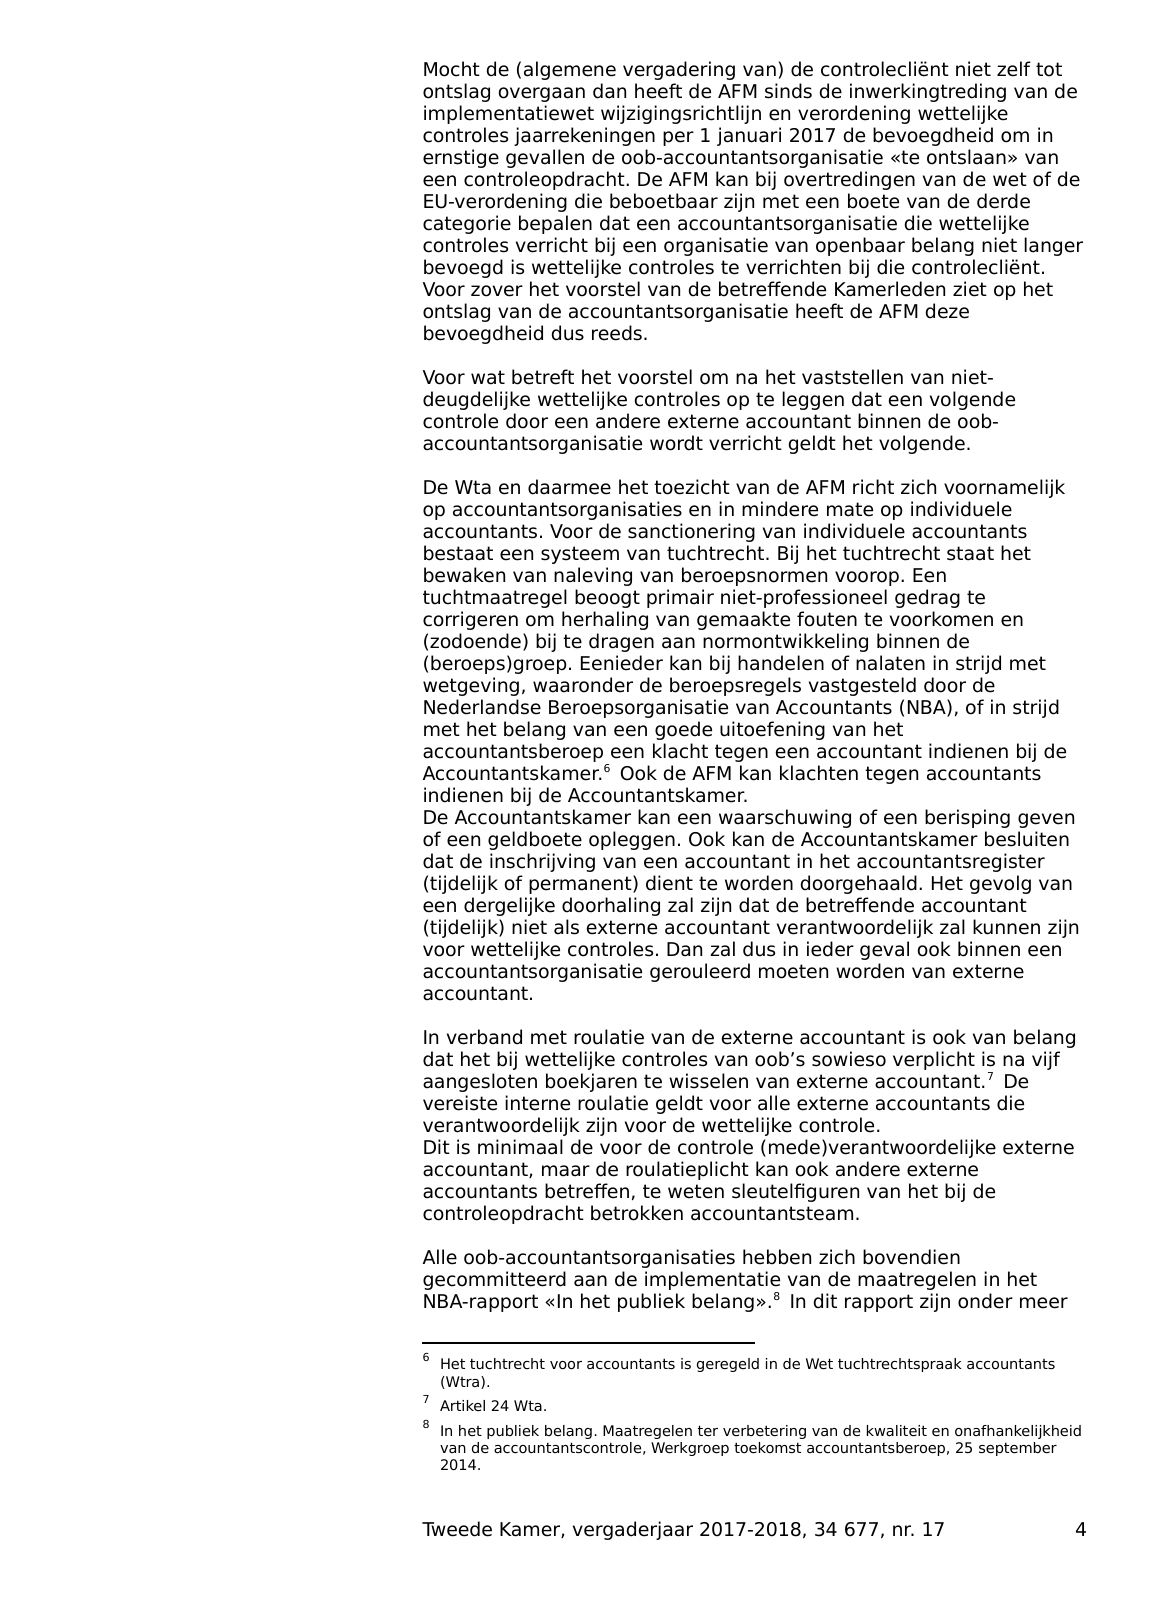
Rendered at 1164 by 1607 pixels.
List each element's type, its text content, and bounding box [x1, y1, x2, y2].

text Alle oob-accountantsorganisaties hebben zich bovendien gecommitteerd aan de implementatie van de maatregelen in het NBA-rapport «In het publiek belang». In dit rapport zijn onder meer [422, 1247, 1087, 1313]
text In het publiek belang. Maatregelen ter verbetering van de kwaliteit en onafhankelijkheid van de accountantscontrole, Werkgroep toekomst accountantsberoep, 25 september 2014. [422, 1418, 1087, 1474]
text Artikel 24 Wta. [422, 1393, 1087, 1416]
text Voor wat betreft het voorstel om na het vaststellen van niet-deugdelijke wettelijke controles op te leggen dat een volgende controle door een andere externe accountant binnen de oob-accountantsorganisatie wordt verricht geldt het volgende. [422, 367, 1087, 455]
text De Accountantskamer kan een waarschuwing of een berisping geven of een geldboete opleggen. Ook kan de Accountantskamer besluiten dat de inschrijving van een accountant in het accountantsregister (tijdelijk of permanent) dient te worden doorgehaald. Het gevolg van een dergelijke doorhaling zal zijn dat de betreffende accountant (tijdelijk) niet als externe accountant verantwoordelijk zal kunnen zijn voor wettelijke controles. Dan zal dus in ieder geval ook binnen een accountantsorganisatie gerouleerd moeten worden van externe accountant. [422, 807, 1087, 1004]
text Dit is minimaal de voor de controle (mede)verantwoordelijke externe accountant, maar de roulatieplicht kan ook andere externe accountants betreffen, te weten sleutelfiguren van het bij de controleopdracht betrokken accountantsteam. [422, 1137, 1087, 1224]
text In verband met roulatie van de externe accountant is ook van belang dat het bij wettelijke controles van oob’s sowieso verplicht is na vijf aangesloten boekjaren te wisselen van externe accountant. De vereiste interne roulatie geldt voor alle externe accountants die verantwoordelijk zijn voor de wettelijke controle. [422, 1027, 1087, 1137]
text De Wta en daarmee het toezicht van de AFM richt zich voornamelijk op accountantsorganisaties en in mindere mate op individuele accountants. Voor de sanctionering van individuele accountants bestaat een systeem van tuchtrecht. Bij het tuchtrecht staat het bewaken van naleving van beroepsnormen voorop. Een tuchtmaatregel beoogt primair niet-professioneel gedrag te corrigeren om herhaling van gemaakte fouten te voorkomen en (zodoende) bij te dragen aan normontwikkeling binnen de (beroeps)groep. Eenieder kan bij handelen of nalaten in strijd met wetgeving, waaronder de beroepsregels vastgesteld door de Nederlandse Beroepsorganisatie van Accountants (NBA), of in strijd met het belang van een goede uitoefening van het accountantsberoep een klacht tegen een accountant indienen bij de Accountantskamer. Ook de AFM kan klachten tegen accountants indienen bij de Accountantskamer. [422, 477, 1087, 807]
text Het tuchtrecht voor accountants is geregeld in de Wet tuchtrechtspraak accountants (Wtra). [422, 1352, 1087, 1391]
text Mocht de (algemene vergadering van) de controlecliënt niet zelf tot ontslag overgaan dan heeft de AFM sinds de inwerkingtreding van de implementatiewet wijzigingsrichtlijn en verordening wettelijke controles jaarrekeningen per 1 januari 2017 de bevoegdheid om in ernstige gevallen de oob-accountantsorganisatie «te ontslaan» van een controleopdracht. De AFM kan bij overtredingen van de wet of de EU-verordening die beboetbaar zijn met een boete van de derde categorie bepalen dat een accountantsorganisatie die wettelijke controles verricht bij een organisatie van openbaar belang niet langer bevoegd is wettelijke controles te verrichten bij die controlecliënt. Voor zover het voorstel van de betreffende Kamerleden ziet op het ontslag van de accountantsorganisatie heeft de AFM deze bevoegdheid dus reeds. [422, 59, 1087, 345]
